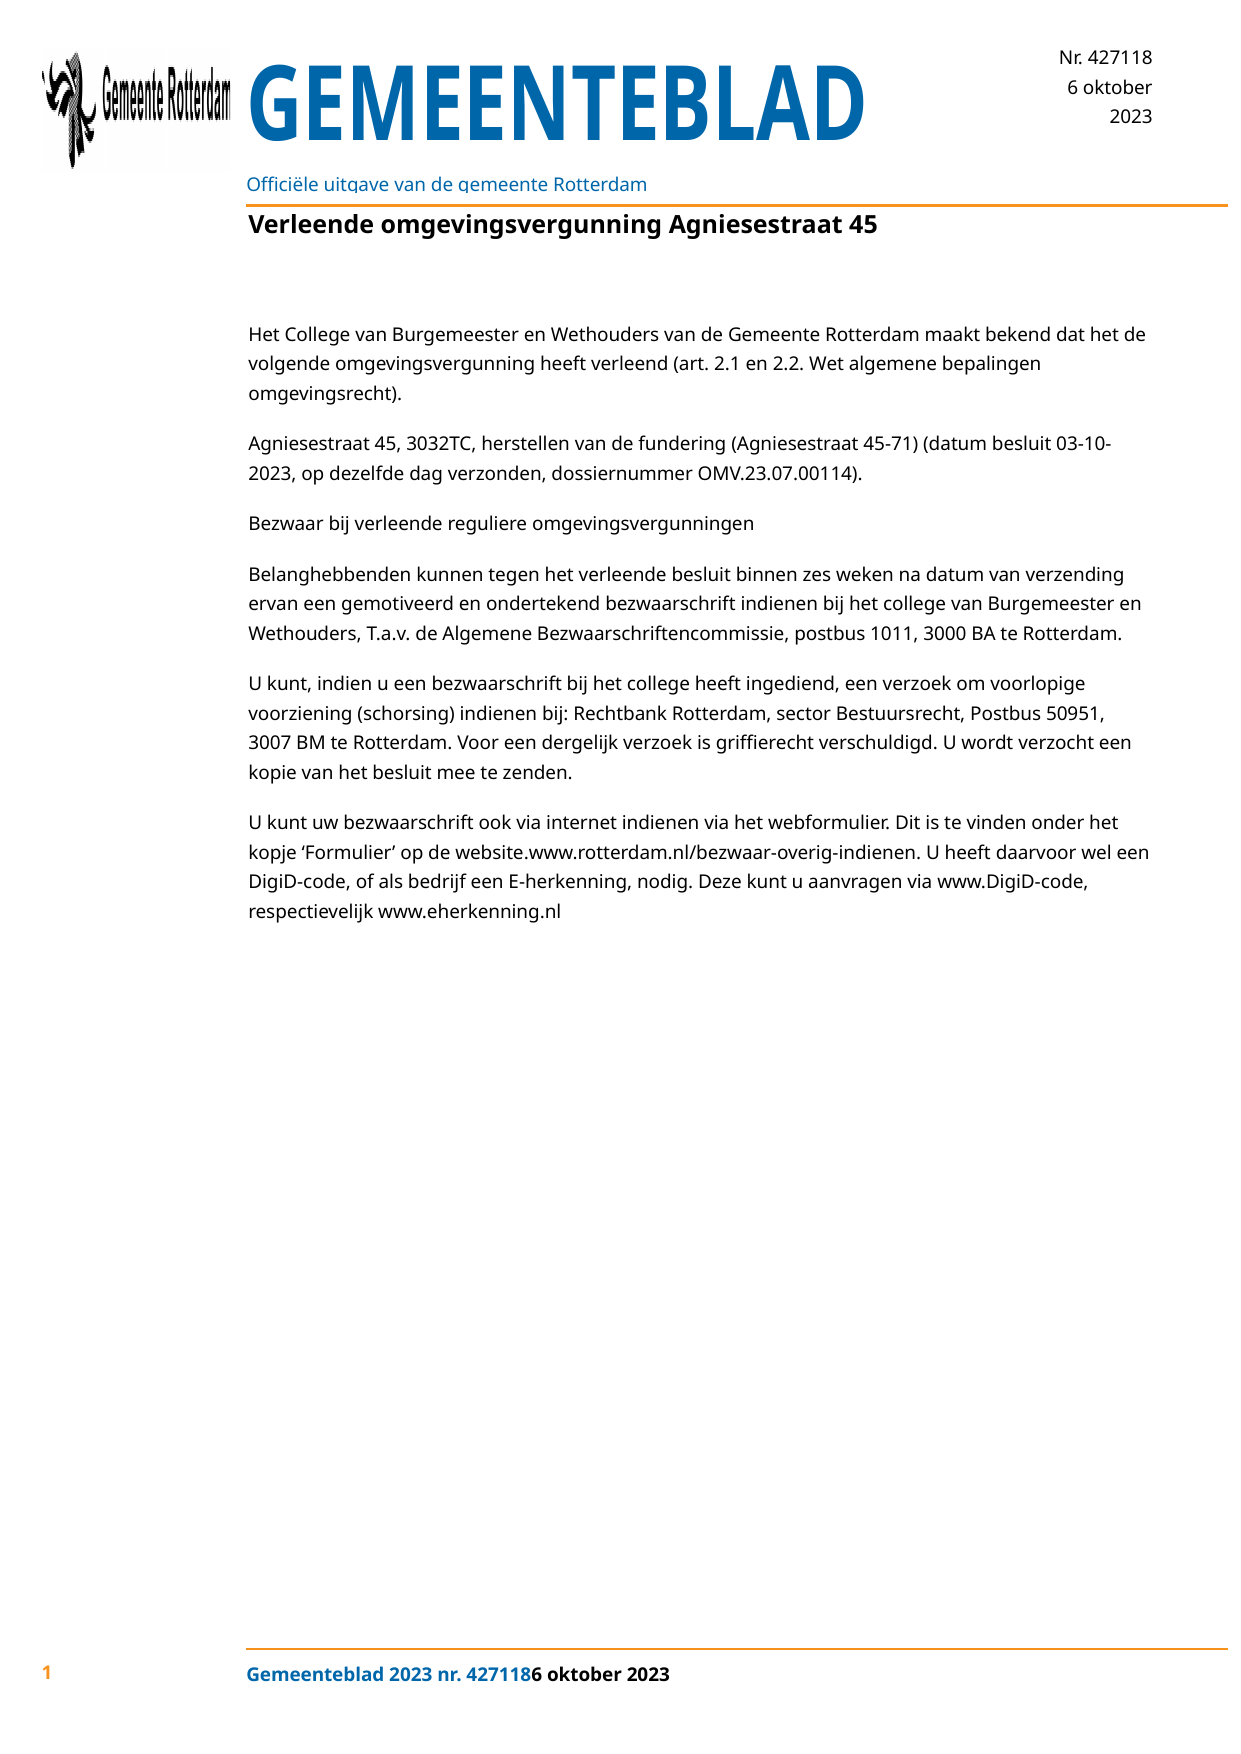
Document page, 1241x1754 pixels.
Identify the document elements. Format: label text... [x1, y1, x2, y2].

text Agniesestraat 45, 3032TC, herstellen van de fundering (Agniesestraat 45-71) (datum besluit 03-10-2023, op dezelfde dag verzonden, dossiernummer OMV.23.07.00114). [248, 430, 1152, 486]
text Verleende omgevingsvergunning Agniesestraat 45 [248, 207, 1152, 241]
picture [41, 47, 231, 172]
text U kunt, indien u een bezwaarschrift bij het college heeft ingediend, een verzoek om voorlopige voorziening (schorsing) indienen bij: Rechtbank Rotterdam, sector Bestuursrecht, Postbus 50951, 3007 BM te Rotterdam. Voor een dergelijk verzoek is griffierecht verschuldigd. U wordt verzocht een kopie van het besluit mee te zenden. [248, 670, 1152, 785]
text Bezwaar bij verleende reguliere omgevingsvergunningen [248, 510, 1152, 536]
text U kunt uw bezwaarschrift ook via internet indienen via het webformulier. Dit is te vinden onder het kopje ‘Formulier’ op de website.www.rotterdam.nl/bezwaar-overig-indienen. U heeft daarvoor wel een DigiD-code, of als bedrijf een E-herkenning, nodig. Deze kunt u aanvragen via www.DigiD-code, respectievelijk www.eherkenning.nl [248, 809, 1152, 924]
text Het College van Burgemeester en Wethouders van de Gemeente Rotterdam maakt bekend dat het de volgende omgevingsvergunning heeft verleend (art. 2.1 en 2.2. Wet algemene bepalingen omgevingsrecht). [248, 321, 1152, 406]
text Belanghebbenden kunnen tegen het verleende besluit binnen zes weken na datum van verzending ervan een gemotiveerd en ondertekend bezwaarschrift indienen bij het college van Burgemeester en Wethouders, T.a.v. de Algemene Bezwaarschriftencommissie, postbus 1011, 3000 BA te Rotterdam. [248, 561, 1152, 646]
